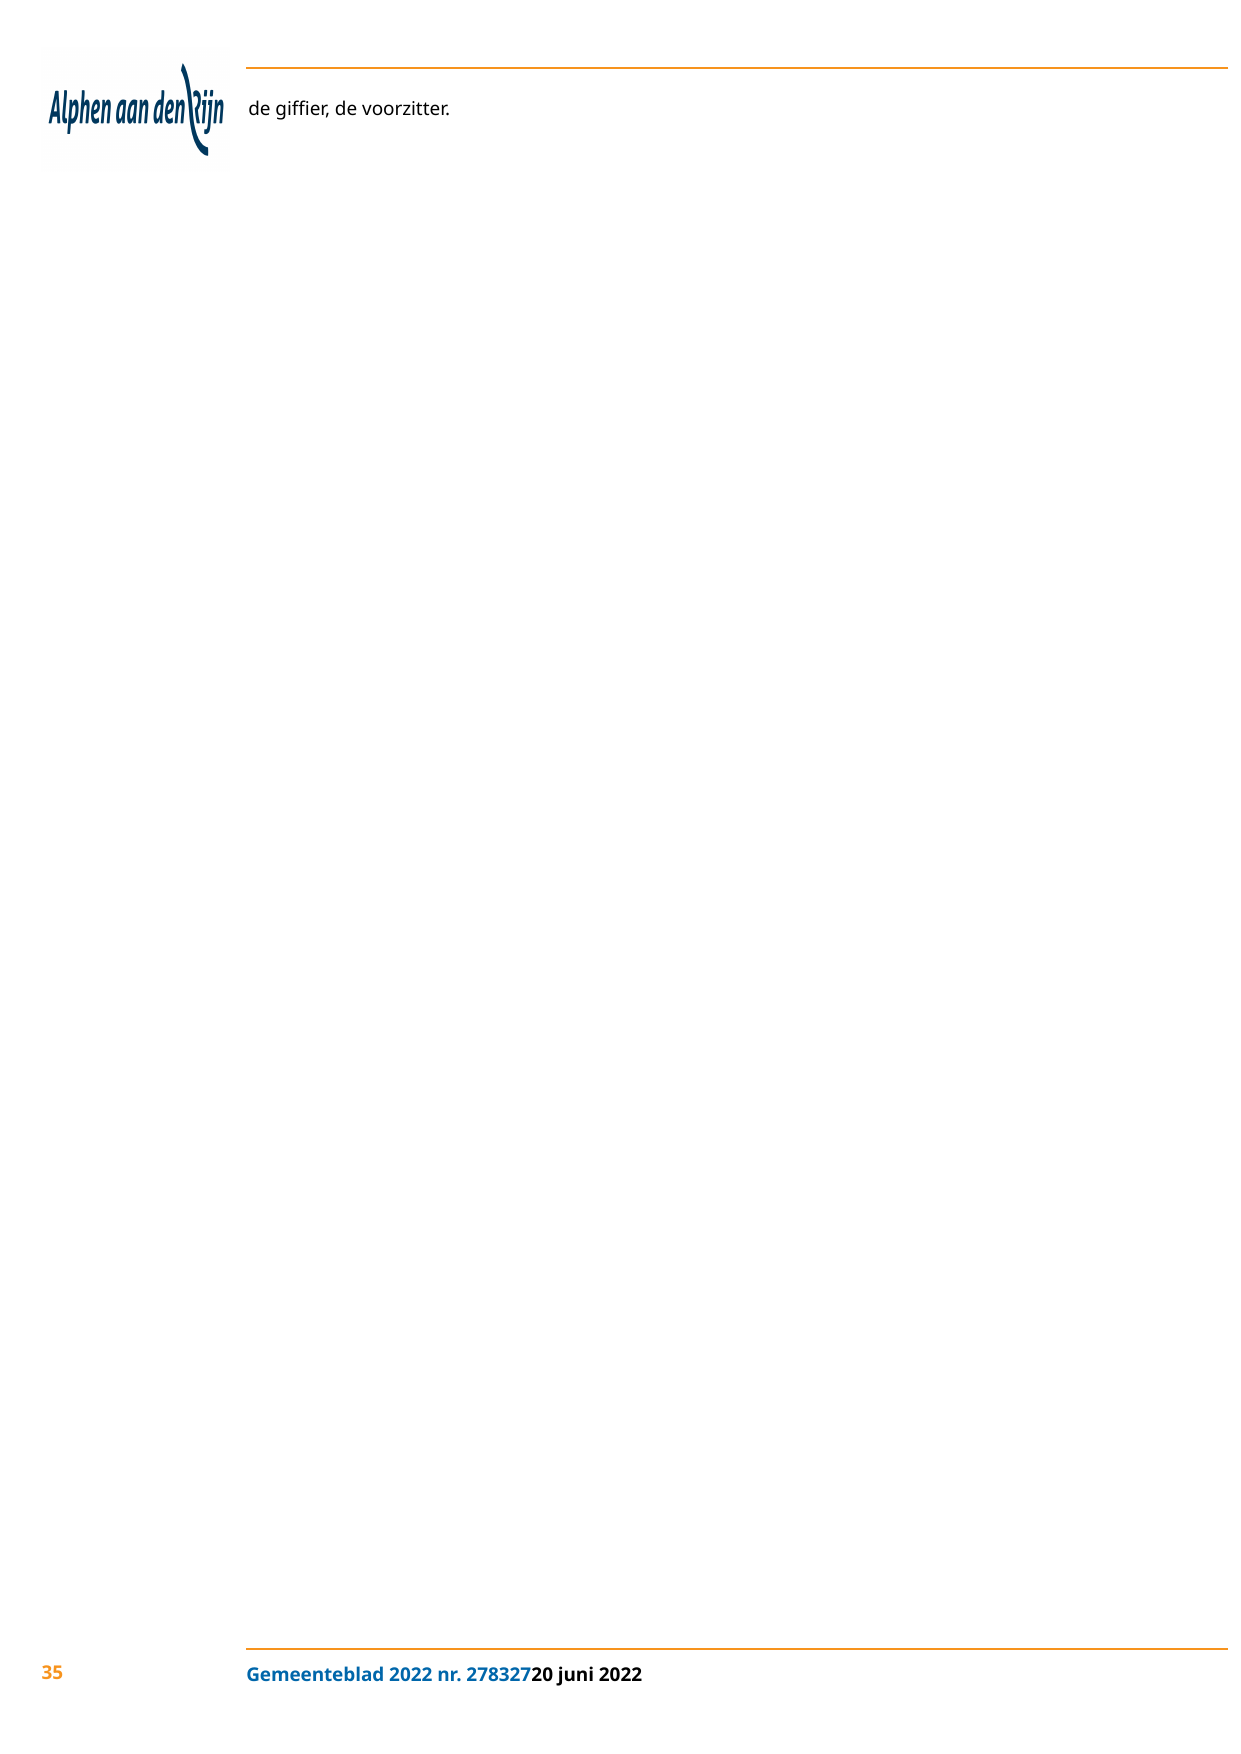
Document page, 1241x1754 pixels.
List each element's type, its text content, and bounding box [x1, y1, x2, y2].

picture [41, 47, 231, 172]
text de giffier, de voorzitter. [248, 95, 1152, 121]
